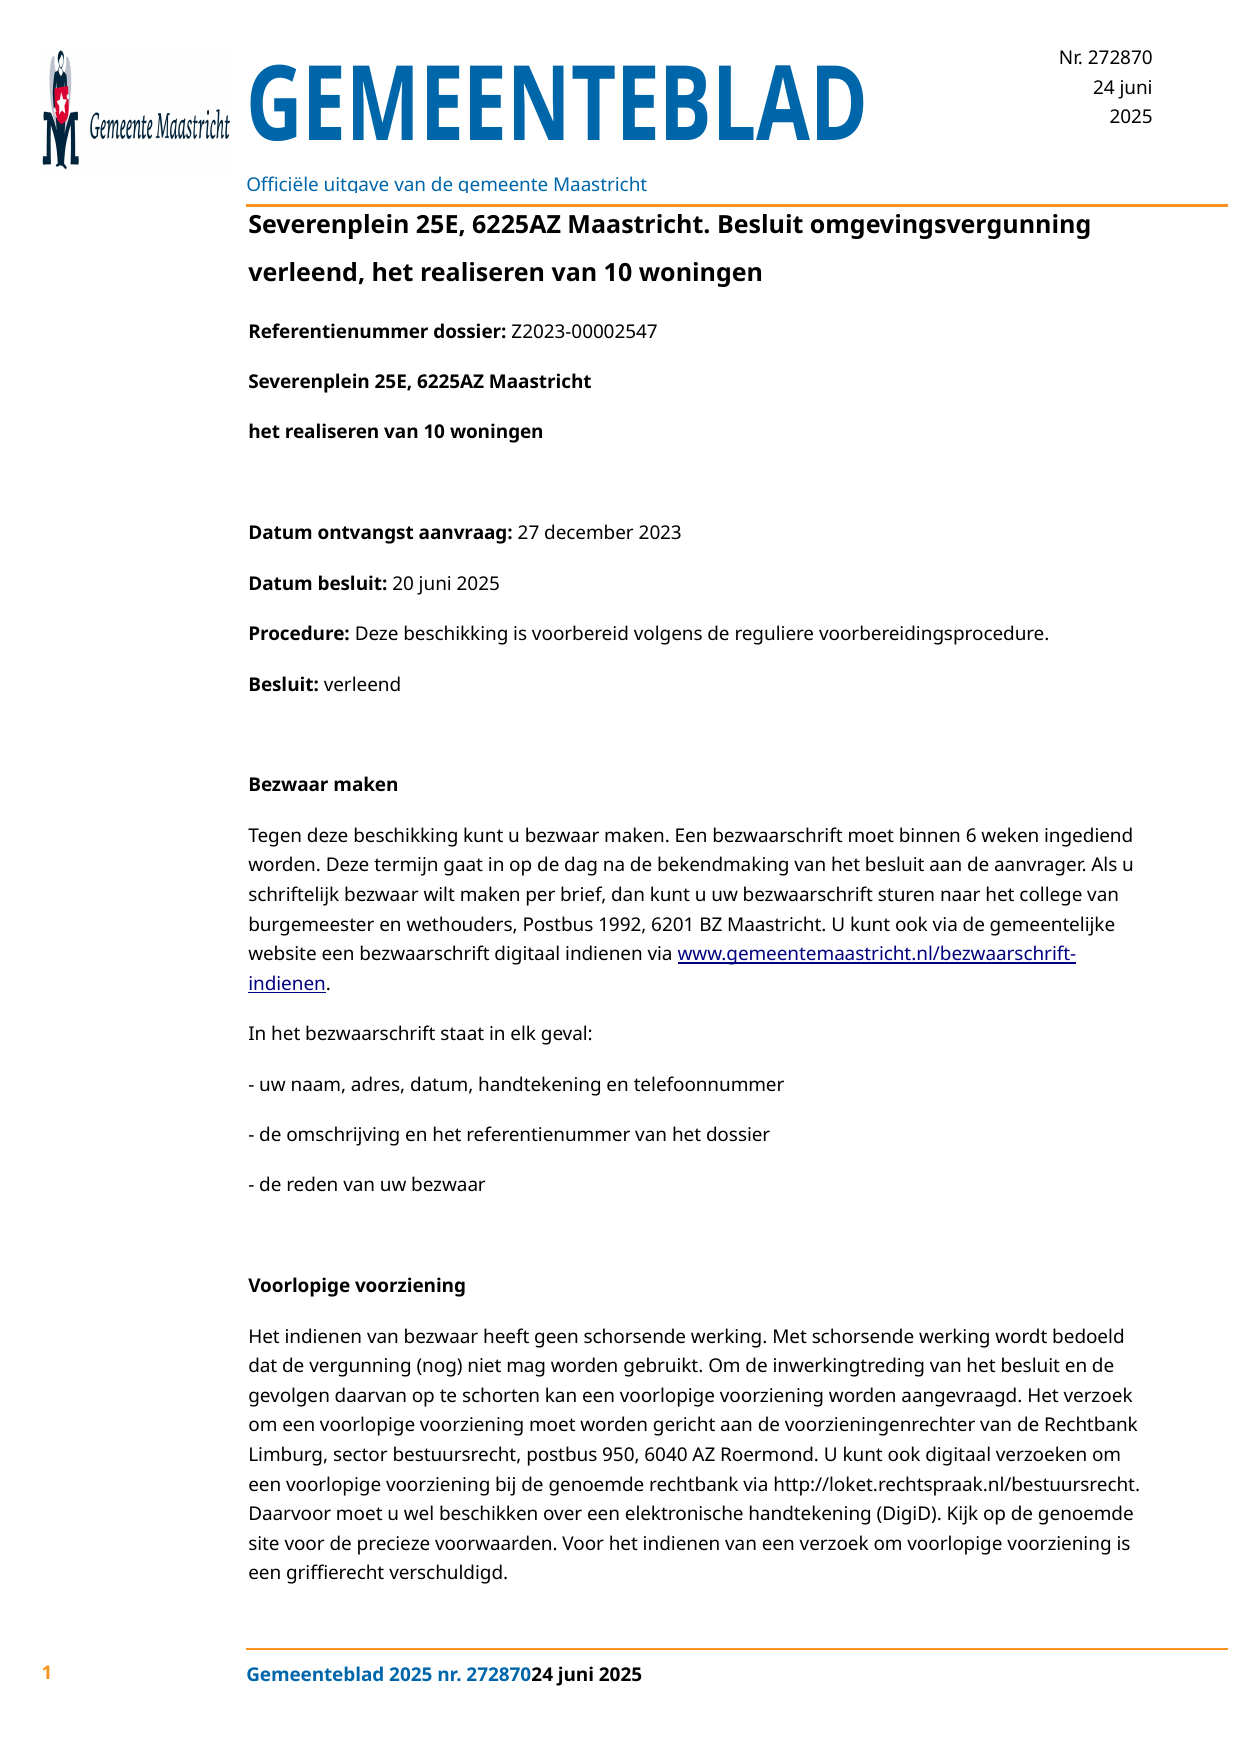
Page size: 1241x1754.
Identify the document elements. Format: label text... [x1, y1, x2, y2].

text Het indienen van bezwaar heeft geen schorsende werking. Met schorsende werking wordt bedoeld dat de vergunning (nog) niet mag worden gebruikt. Om de inwerkingtreding van het besluit en de gevolgen daarvan op te schorten kan een voorlopige voorziening worden aangevraagd. Het verzoek om een voorlopige voorziening moet worden gericht aan de voorzieningenrechter van de Rechtbank Limburg, sector bestuursrecht, postbus 950, 6040 AZ Roermond. U kunt ook digitaal verzoeken om een voorlopige voorziening bij de genoemde rechtbank via http://loket.rechtspraak.nl/bestuursrecht. Daarvoor moet u wel beschikken over een elektronische handtekening (DigiD). Kijk op de genoemde site voor de precieze voorwaarden. Voor het indienen van een verzoek om voorlopige voorziening is een griffierecht verschuldigd. [248, 1323, 1152, 1585]
picture [41, 47, 231, 172]
text - de omschrijving en het referentienummer van het dossier [248, 1121, 1152, 1147]
text Datum besluit: 20 juni 2025 [248, 570, 1152, 596]
text Besluit: verleend [248, 671, 1152, 697]
text - uw naam, adres, datum, handtekening en telefoonnummer [248, 1071, 1152, 1097]
text Tegen deze beschikking kunt u bezwaar maken. Een bezwaarschrift moet binnen 6 weken ingediend worden. Deze termijn gaat in op de dag na de bekendmaking van het besluit aan de aanvrager. Als u schriftelijk bezwaar wilt maken per brief, dan kunt u uw bezwaarschrift sturen naar het college van burgemeester en wethouders, Postbus 1992, 6201 BZ Maastricht. U kunt ook via de gemeentelijke website een bezwaarschrift digitaal indienen via www.gemeentemaastricht.nl/bezwaarschrift-indienen. [248, 822, 1152, 996]
text Datum ontvangst aanvraag: 27 december 2023 [248, 519, 1152, 545]
text Referentienummer dossier: Z2023-00002547 [248, 318, 1152, 344]
text Severenplein 25E, 6225AZ Maastricht [248, 368, 1152, 394]
text Voorlopige voorziening [248, 1272, 1152, 1298]
text Procedure: Deze beschikking is voorbereid volgens de reguliere voorbereidingsprocedure. [248, 620, 1152, 646]
text In het bezwaarschrift staat in elk geval: [248, 1020, 1152, 1046]
text - de reden van uw bezwaar [248, 1172, 1152, 1197]
text Severenplein 25E, 6225AZ Maastricht. Besluit omgevingsvergunning verleend, het realiseren van 10 woningen [248, 207, 1152, 288]
text Bezwaar maken [248, 772, 1152, 797]
text het realiseren van 10 woningen [248, 419, 1152, 444]
